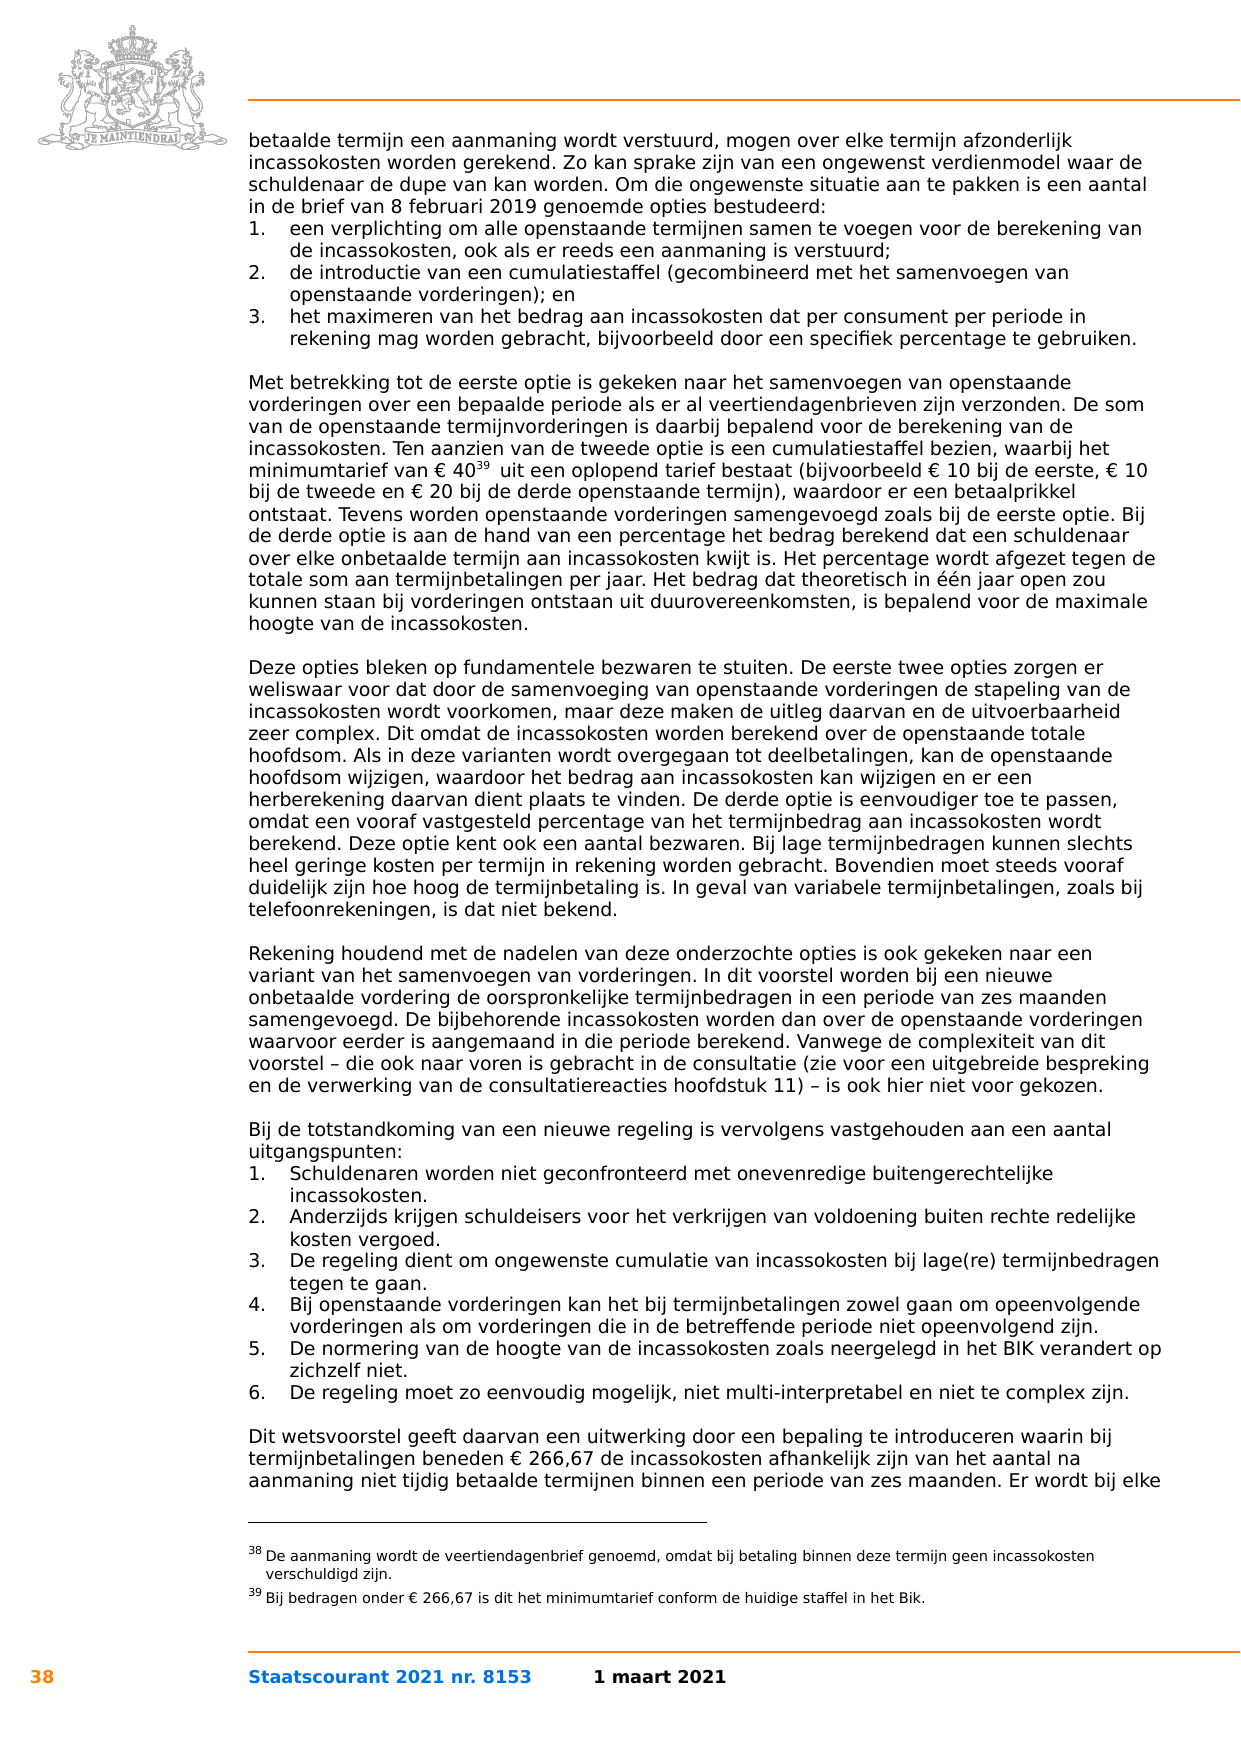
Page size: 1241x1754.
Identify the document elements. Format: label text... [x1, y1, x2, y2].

text 4. Bij openstaande vorderingen kan het bij termijnbetalingen zowel gaan om opeenvolgende vorderingen als om vorderingen die in de betreffende periode niet opeenvolgend zijn. [248, 1294, 1163, 1338]
text Bij de totstandkoming van een nieuwe regeling is vervolgens vastgehouden aan een aantal uitgangspunten: [248, 1118, 1163, 1162]
text 5. De normering van de hoogte van de incassokosten zoals neergelegd in het BIK verandert op zichzelf niet. [248, 1338, 1163, 1382]
text Dit wetsvoorstel geeft daarvan een uitwerking door een bepaling te introduceren waarin bij termijnbetalingen beneden € 266,67 de incassokosten afhankelijk zijn van het aantal na aanmaning niet tijdig betaalde termijnen binnen een periode van zes maanden. Er wordt bij elke [248, 1426, 1163, 1492]
text 2. Anderzijds krijgen schuldeisers voor het verkrijgen van voldoening buiten rechte redelijke kosten vergoed. [248, 1206, 1163, 1250]
text betaalde termijn een aanmaning wordt verstuurd, mogen over elke termijn afzonderlijk incassokosten worden gerekend. Zo kan sprake zijn van een ongewenst verdienmodel waar de schuldenaar de dupe van kan worden. Om die ongewenste situatie aan te pakken is een aantal in de brief van 8 februari 2019 genoemde opties bestudeerd: [248, 130, 1163, 218]
text Deze opties bleken op fundamentele bezwaren te stuiten. De eerste twee opties zorgen er weliswaar voor dat door de samenvoeging van openstaande vorderingen de stapeling van de incassokosten wordt voorkomen, maar deze maken de uitleg daarvan en de uitvoerbaarheid zeer complex. Dit omdat de incassokosten worden berekend over de openstaande totale hoofdsom. Als in deze varianten wordt overgegaan tot deelbetalingen, kan de openstaande hoofdsom wijzigen, waardoor het bedrag aan incassokosten kan wijzigen en er een herberekening daarvan dient plaats te vinden. De derde optie is eenvoudiger toe te passen, omdat een vooraf vastgesteld percentage van het termijnbedrag aan incassokosten wordt berekend. Deze optie kent ook een aantal bezwaren. Bij lage termijnbedragen kunnen slechts heel geringe kosten per termijn in rekening worden gebracht. Bovendien moet steeds vooraf duidelijk zijn hoe hoog de termijnbetaling is. In geval van variabele termijnbetalingen, zoals bij telefoonrekeningen, is dat niet bekend. [248, 657, 1163, 921]
text 3. het maximeren van het bedrag aan incassokosten dat per consument per periode in rekening mag worden gebracht, bijvoorbeeld door een specifiek percentage te gebruiken. [248, 306, 1163, 350]
text Rekening houdend met de nadelen van deze onderzochte opties is ook gekeken naar een variant van het samenvoegen van vorderingen. In dit voorstel worden bij een nieuwe onbetaalde vordering de oorspronkelijke termijnbedragen in een periode van zes maanden samengevoegd. De bijbehorende incassokosten worden dan over de openstaande vorderingen waarvoor eerder is aangemaand in die periode berekend. Vanwege de complexiteit van dit voorstel – die ook naar voren is gebracht in de consultatie (zie voor een uitgebreide bespreking en de verwerking van de consultatiereacties hoofdstuk 11) – is ook hier niet voor gekozen. [248, 943, 1163, 1097]
text 1. een verplichting om alle openstaande termijnen samen te voegen voor de berekening van de incassokosten, ook als er reeds een aanmaning is verstuurd; [248, 218, 1163, 262]
text 3. De regeling dient om ongewenste cumulatie van incassokosten bij lage(re) termijnbedragen tegen te gaan. [248, 1250, 1163, 1294]
text 1. Schuldenaren worden niet geconfronteerd met onevenredige buitengerechtelijke incassokosten. [248, 1162, 1163, 1206]
picture [38, 25, 227, 150]
text Met betrekking tot de eerste optie is gekeken naar het samenvoegen van openstaande vorderingen over een bepaalde periode als er al veertiendagenbrieven zijn verzonden. De som van de openstaande termijnvorderingen is daarbij bepalend voor de berekening van de incassokosten. Ten aanzien van de tweede optie is een cumulatiestaffel bezien, waarbij het minimumtarief van € 40 uit een oplopend tarief bestaat (bijvoorbeeld € 10 bij de eerste, € 10 bij de tweede en € 20 bij de derde openstaande termijn), waardoor er een betaalprikkel ontstaat. Tevens worden openstaande vorderingen samengevoegd zoals bij de eerste optie. Bij de derde optie is aan de hand van een percentage het bedrag berekend dat een schuldenaar over elke onbetaalde termijn aan incassokosten kwijt is. Het percentage wordt afgezet tegen de totale som aan termijnbetalingen per jaar. Het bedrag dat theoretisch in één jaar open zou kunnen staan bij vorderingen ontstaan uit duurovereenkomsten, is bepalend voor de maximale hoogte van de incassokosten. [248, 372, 1163, 635]
text 2. de introductie van een cumulatiestaffel (gecombineerd met het samenvoegen van openstaande vorderingen); en [248, 262, 1163, 306]
text 6. De regeling moet zo eenvoudig mogelijk, niet multi-interpretabel en niet te complex zijn. [248, 1382, 1163, 1404]
text De aanmaning wordt de veertiendagenbrief genoemd, omdat bij betaling binnen deze termijn geen incassokosten verschuldigd zijn. [248, 1544, 1163, 1583]
text Bij bedragen onder € 266,67 is dit het minimumtarief conform de huidige staffel in het Bik. [248, 1586, 1163, 1608]
